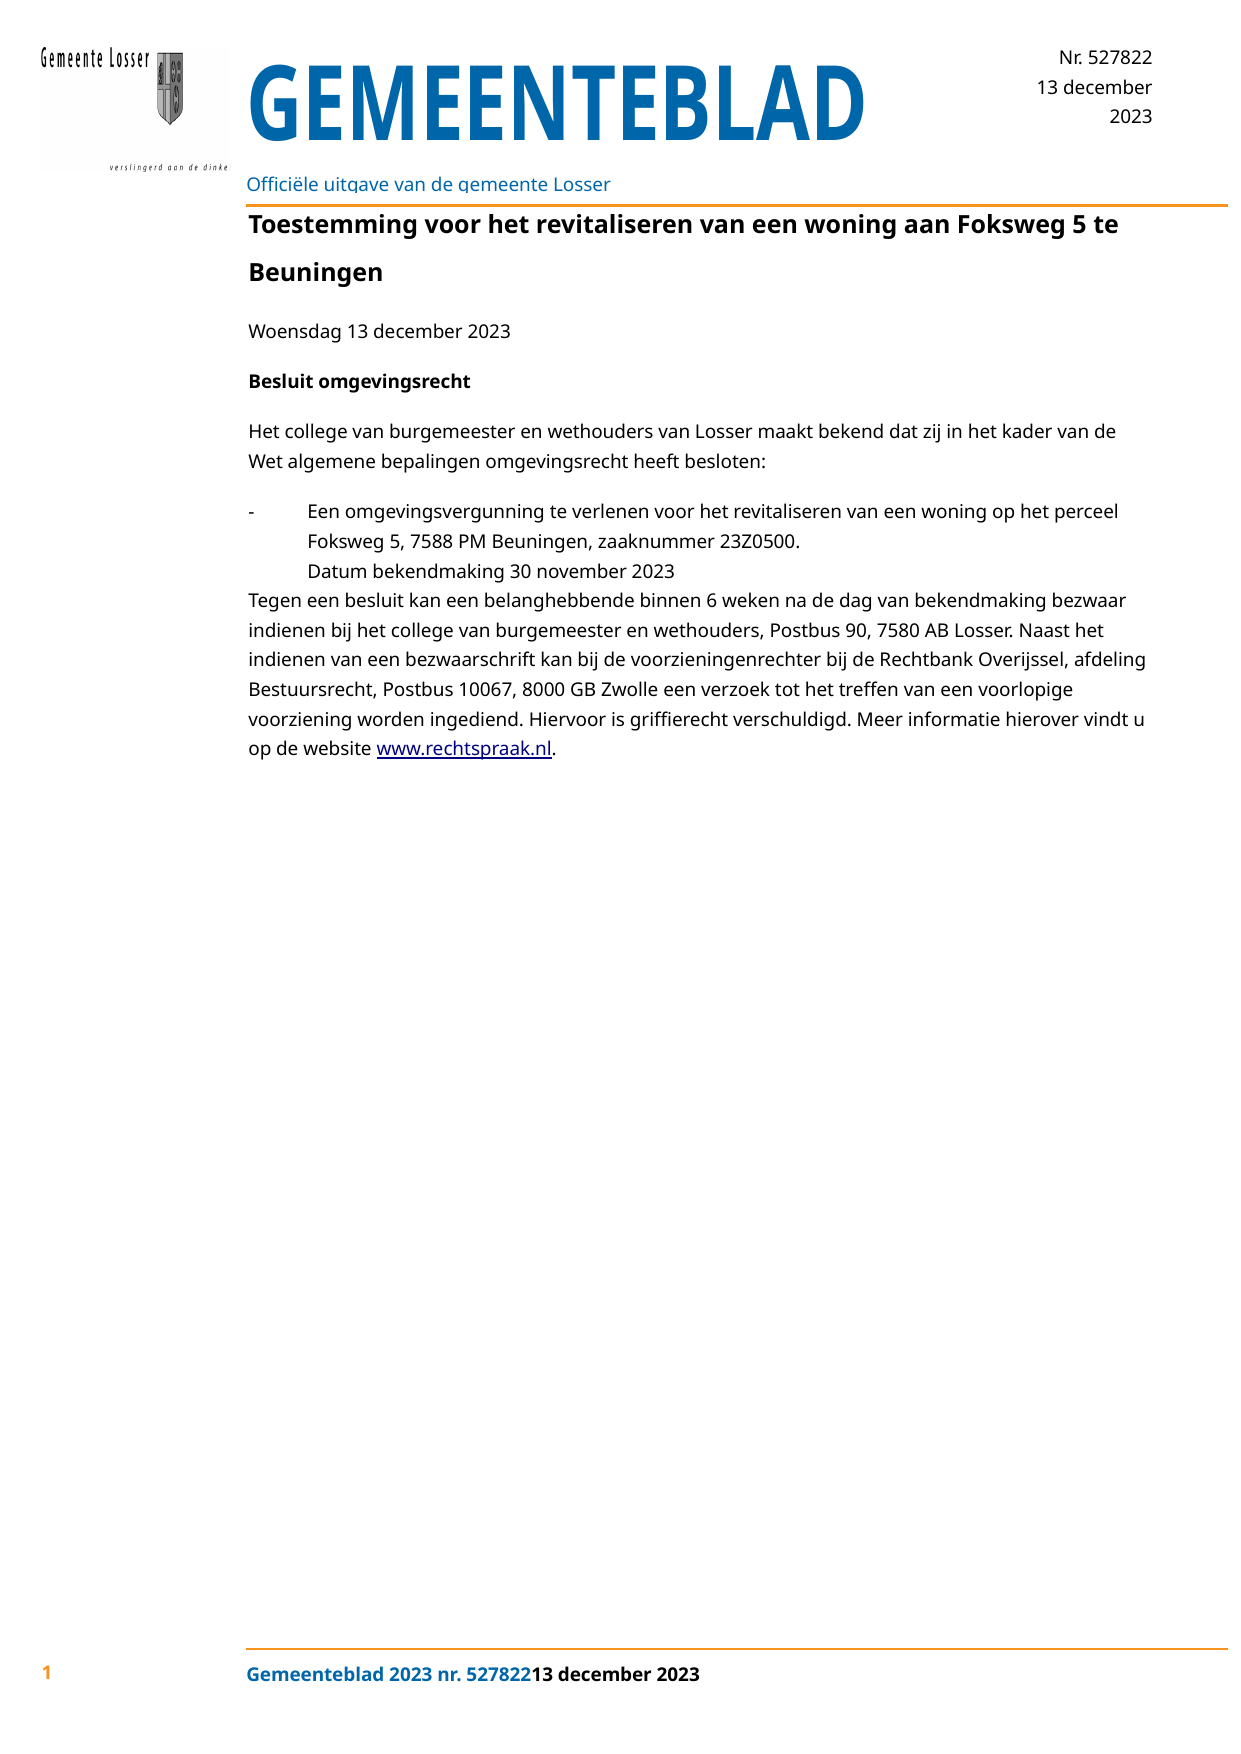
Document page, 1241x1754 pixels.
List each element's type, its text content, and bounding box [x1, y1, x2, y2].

picture [41, 47, 231, 172]
list Een omgevingsvergunning te verlenen voor het revitaliseren van een woning op het perceel Foksweg 5, 7588 PM Beuningen, zaaknummer 23Z0500. [248, 499, 1152, 554]
text Tegen een besluit kan een belanghebbende binnen 6 weken na de dag van bekendmaking bezwaar indienen bij het college van burgemeester en wethouders, Postbus 90, 7580 AB Losser. Naast het indienen van een bezwaarschrift kan bij de voorzieningenrechter bij de Rechtbank Overijssel, afdeling Bestuursrecht, Postbus 10067, 8000 GB Zwolle een verzoek tot het treffen van een voorlopige voorziening worden ingediend. Hiervoor is griffierecht verschuldigd. Meer informatie hierover vindt u op de website www.rechtspraak.nl. [248, 587, 1152, 761]
text Besluit omgevingsrecht [248, 368, 1152, 394]
text Woensdag 13 december 2023 [248, 318, 1152, 344]
text Het college van burgemeester en wethouders van Losser maakt bekend dat zij in het kader van de Wet algemene bepalingen omgevingsrecht heeft besloten: [248, 419, 1152, 474]
text Toestemming voor het revitaliseren van een woning aan Foksweg 5 te Beuningen [248, 207, 1152, 288]
list Datum bekendmaking 30 november 2023 [248, 558, 1152, 584]
